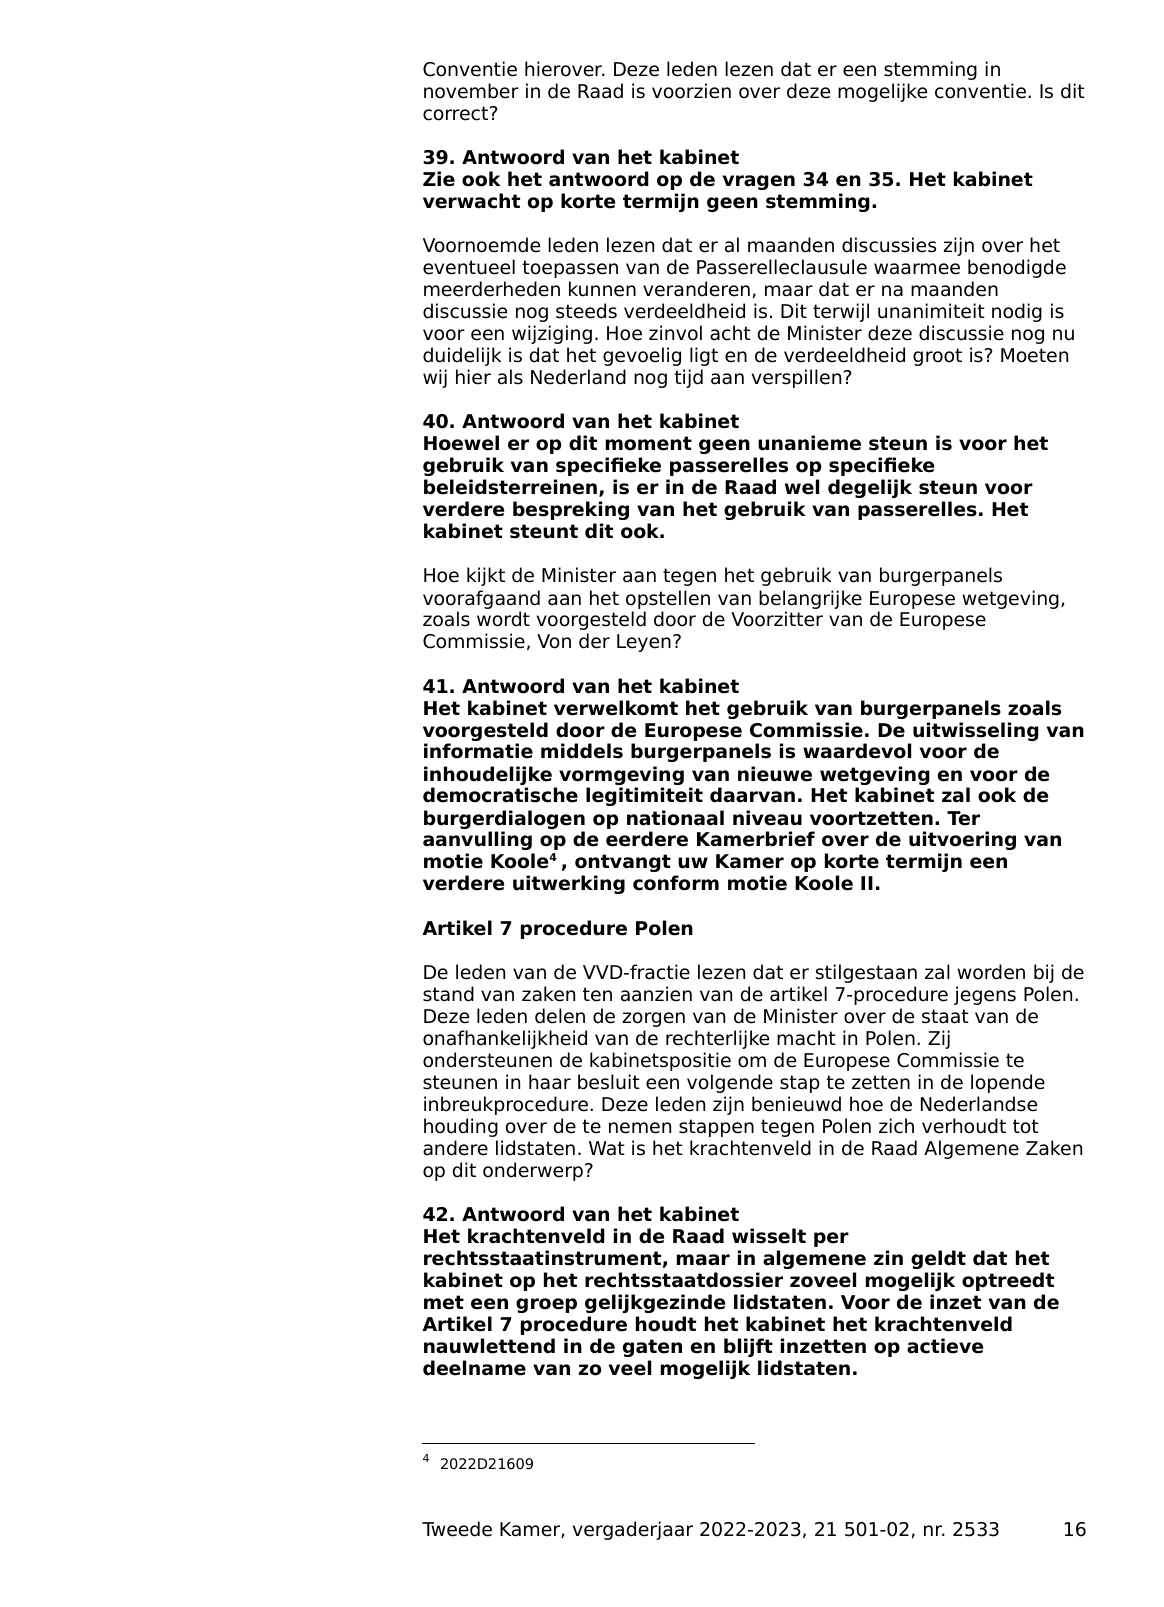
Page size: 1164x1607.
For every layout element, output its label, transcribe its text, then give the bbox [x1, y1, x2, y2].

text 42. Antwoord van het kabinet [422, 1204, 1087, 1226]
text 39. Antwoord van het kabinet [422, 147, 1087, 169]
text De leden van de VVD-fractie lezen dat er stilgestaan zal worden bij de stand van zaken ten aanzien van de artikel 7-procedure jegens Polen. Deze leden delen de zorgen van de Minister over de staat van de onafhankelijkheid van de rechterlijke macht in Polen. Zij ondersteunen de kabinetspositie om de Europese Commissie te steunen in haar besluit een volgende stap te zetten in de lopende inbreukprocedure. Deze leden zijn benieuwd hoe de Nederlandse houding over de te nemen stappen tegen Polen zich verhoudt tot andere lidstaten. Wat is het krachtenveld in de Raad Algemene Zaken op dit onderwerp? [422, 962, 1087, 1181]
text 2022D21609 [422, 1452, 1087, 1474]
text Hoewel er op dit moment geen unanieme steun is voor het gebruik van specifieke passerelles op specifieke beleidsterreinen, is er in de Raad wel degelijk steun voor verdere bespreking van het gebruik van passerelles. Het kabinet steunt dit ook. [422, 433, 1087, 543]
text Conventie hierover. Deze leden lezen dat er een stemming in november in de Raad is voorzien over deze mogelijke conventie. Is dit correct? [422, 59, 1087, 125]
text Hoe kijkt de Minister aan tegen het gebruik van burgerpanels voorafgaand aan het opstellen van belangrijke Europese wetgeving, zoals wordt voorgesteld door de Voorzitter van de Europese Commissie, Von der Leyen? [422, 565, 1087, 653]
text Het krachtenveld in de Raad wisselt per rechtsstaatinstrument, maar in algemene zin geldt dat het kabinet op het rechtsstaatdossier zoveel mogelijk optreedt met een groep gelijkgezinde lidstaten. Voor de inzet van de Artikel 7 procedure houdt het kabinet het krachtenveld nauwlettend in de gaten en blijft inzetten op actieve deelname van zo veel mogelijk lidstaten. [422, 1226, 1087, 1379]
text 41. Antwoord van het kabinet [422, 676, 1087, 697]
text Zie ook het antwoord op de vragen 34 en 35. Het kabinet verwacht op korte termijn geen stemming. [422, 169, 1087, 213]
text 40. Antwoord van het kabinet [422, 411, 1087, 433]
text Voornoemde leden lezen dat er al maanden discussies zijn over het eventueel toepassen van de Passerelleclausule waarmee benodigde meerderheden kunnen veranderen, maar dat er na maanden discussie nog steeds verdeeldheid is. Dit terwijl unanimiteit nodig is voor een wijziging. Hoe zinvol acht de Minister deze discussie nog nu duidelijk is dat het gevoelig ligt en de verdeeldheid groot is? Moeten wij hier als Nederland nog tijd aan verspillen? [422, 235, 1087, 389]
text Het kabinet verwelkomt het gebruik van burgerpanels zoals voorgesteld door de Europese Commissie. De uitwisseling van informatie middels burgerpanels is waardevol voor de inhoudelijke vormgeving van nieuwe wetgeving en voor de democratische legitimiteit daarvan. Het kabinet zal ook de burgerdialogen op nationaal niveau voortzetten. Ter aanvulling op de eerdere Kamerbrief over de uitvoering van motie Koole, ontvangt uw Kamer op korte termijn een verdere uitwerking conform motie Koole II. [422, 697, 1087, 895]
subtitle Artikel 7 procedure Polen [422, 917, 1087, 939]
